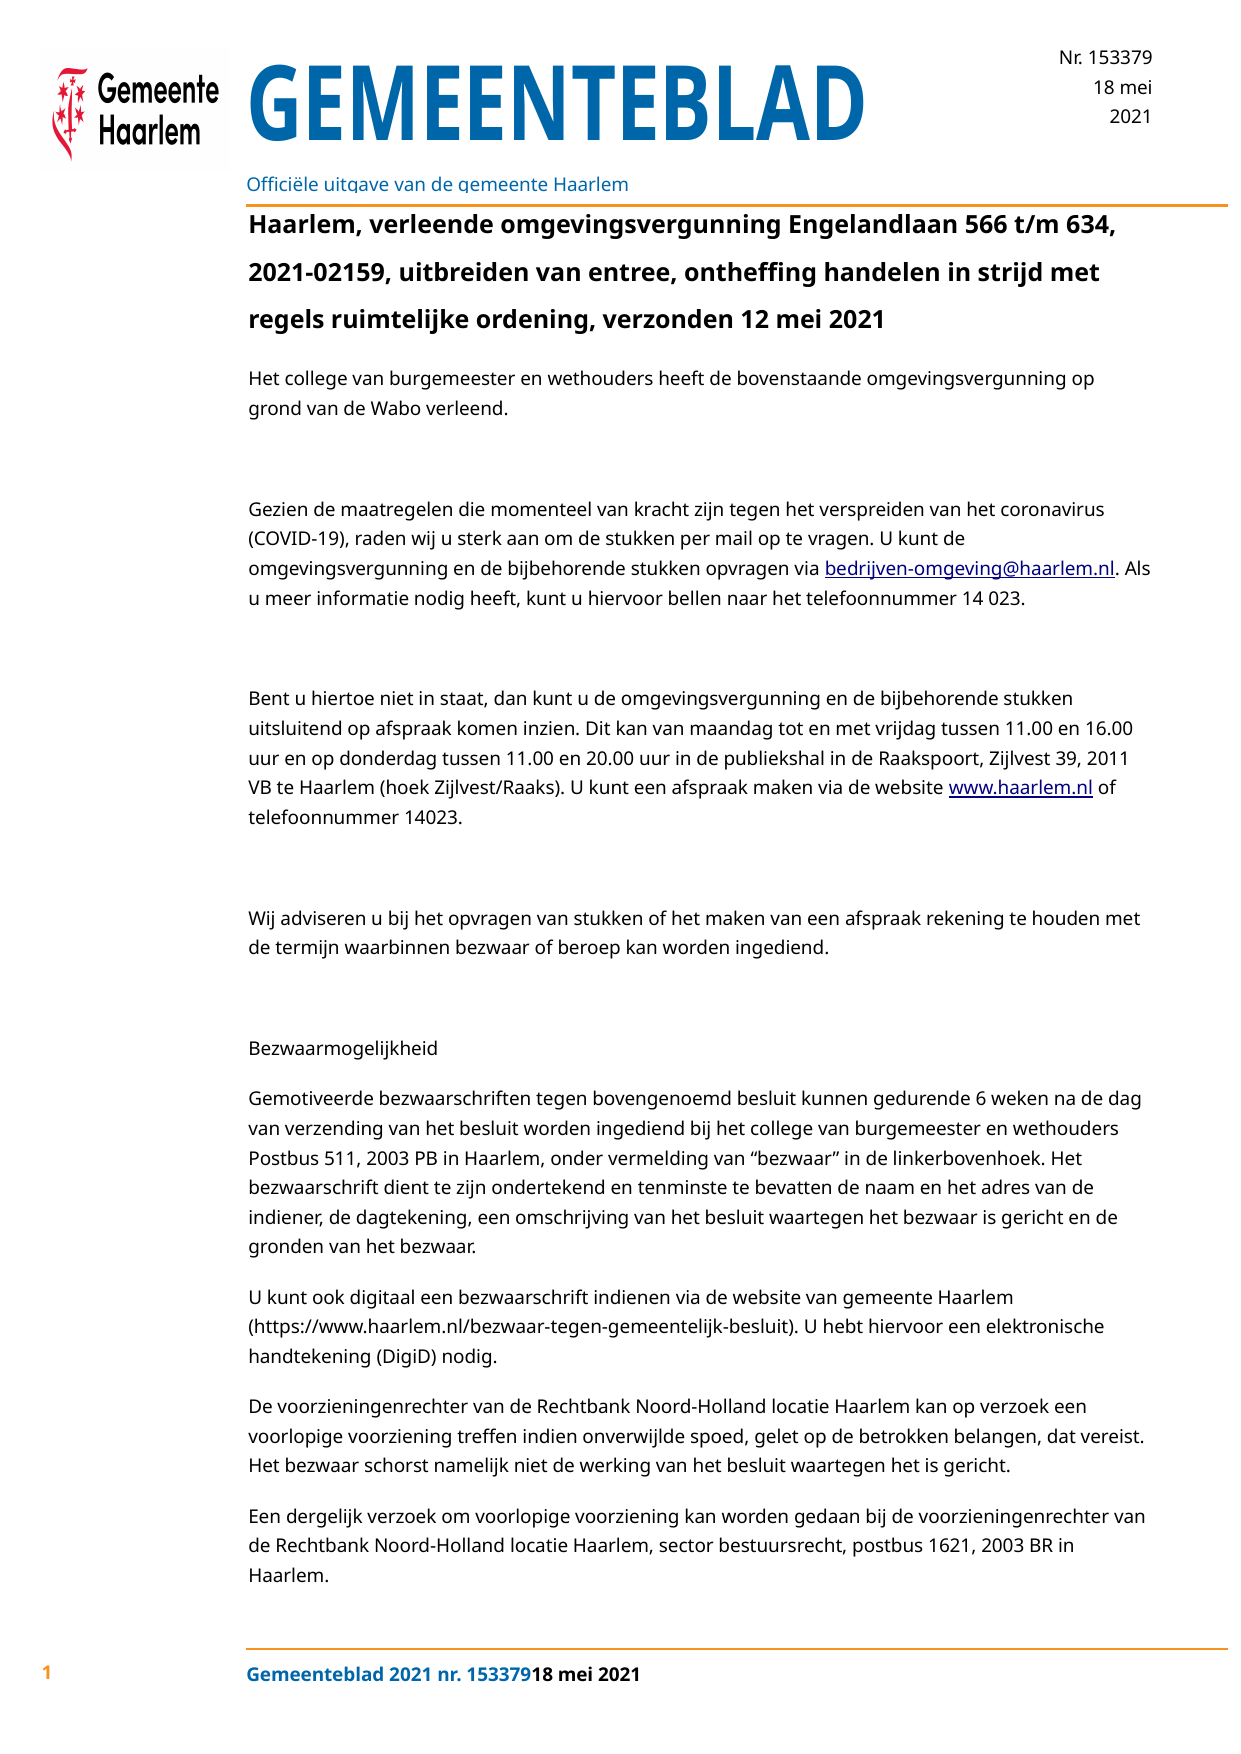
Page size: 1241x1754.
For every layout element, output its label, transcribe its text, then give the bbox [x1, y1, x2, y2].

text Haarlem, verleende omgevingsvergunning Engelandlaan 566 t/m 634, 2021-02159, uitbreiden van entree, ontheffing handelen in strijd met regels ruimtelijke ordening, verzonden 12 mei 2021 [248, 207, 1152, 336]
text Gezien de maatregelen die momenteel van kracht zijn tegen het verspreiden van het coronavirus (COVID-19), raden wij u sterk aan om de stukken per mail op te vragen. U kunt de omgevingsvergunning en de bijbehorende stukken opvragen via bedrijven-omgeving@haarlem.nl. Als u meer informatie nodig heeft, kunt u hiervoor bellen naar het telefoonnummer 14 023. [248, 496, 1152, 610]
text Het college van burgemeester en wethouders heeft de bovenstaande omgevingsvergunning op grond van de Wabo verleend. [248, 366, 1152, 421]
text De voorzieningenrechter van de Rechtbank Noord-Holland locatie Haarlem kan op verzoek een voorlopige voorziening treffen indien onverwijlde spoed, gelet op de betrokken belangen, dat vereist. Het bezwaar schorst namelijk niet de werking van het besluit waartegen het is gericht. [248, 1393, 1152, 1478]
picture [41, 47, 231, 172]
text Bezwaarmogelijkheid [248, 1035, 1152, 1061]
text Gemotiveerde bezwaarschriften tegen bovengenoemd besluit kunnen gedurende 6 weken na de dag van verzending van het besluit worden ingediend bij het college van burgemeester en wethouders Postbus 511, 2003 PB in Haarlem, onder vermelding van “bezwaar” in de linkerbovenhoek. Het bezwaarschrift dient te zijn ondertekend en tenminste te bevatten de naam en het adres van de indiener, de dagtekening, een omschrijving van het besluit waartegen het bezwaar is gericht en de gronden van het bezwaar. [248, 1086, 1152, 1259]
text Wij adviseren u bij het opvragen van stukken of het maken van een afspraak rekening te houden met de termijn waarbinnen bezwaar of beroep kan worden ingediend. [248, 905, 1152, 960]
text Een dergelijk verzoek om voorlopige voorziening kan worden gedaan bij de voorzieningenrechter van de Rechtbank Noord-Holland locatie Haarlem, sector bestuursrecht, postbus 1621, 2003 BR in Haarlem. [248, 1503, 1152, 1588]
text Bent u hiertoe niet in staat, dan kunt u de omgevingsvergunning en de bijbehorende stukken uitsluitend op afspraak komen inzien. Dit kan van maandag tot en met vrijdag tussen 11.00 en 16.00 uur en op donderdag tussen 11.00 en 20.00 uur in de publiekshal in de Raakspoort, Zijlvest 39, 2011 VB te Haarlem (hoek Zijlvest/Raaks). U kunt een afspraak maken via de website www.haarlem.nl of telefoonnummer 14023. [248, 686, 1152, 829]
text U kunt ook digitaal een bezwaarschrift indienen via de website van gemeente Haarlem (https://www.haarlem.nl/bezwaar-tegen-gemeentelijk-besluit). U hebt hiervoor een elektronische handtekening (DigiD) nodig. [248, 1284, 1152, 1369]
